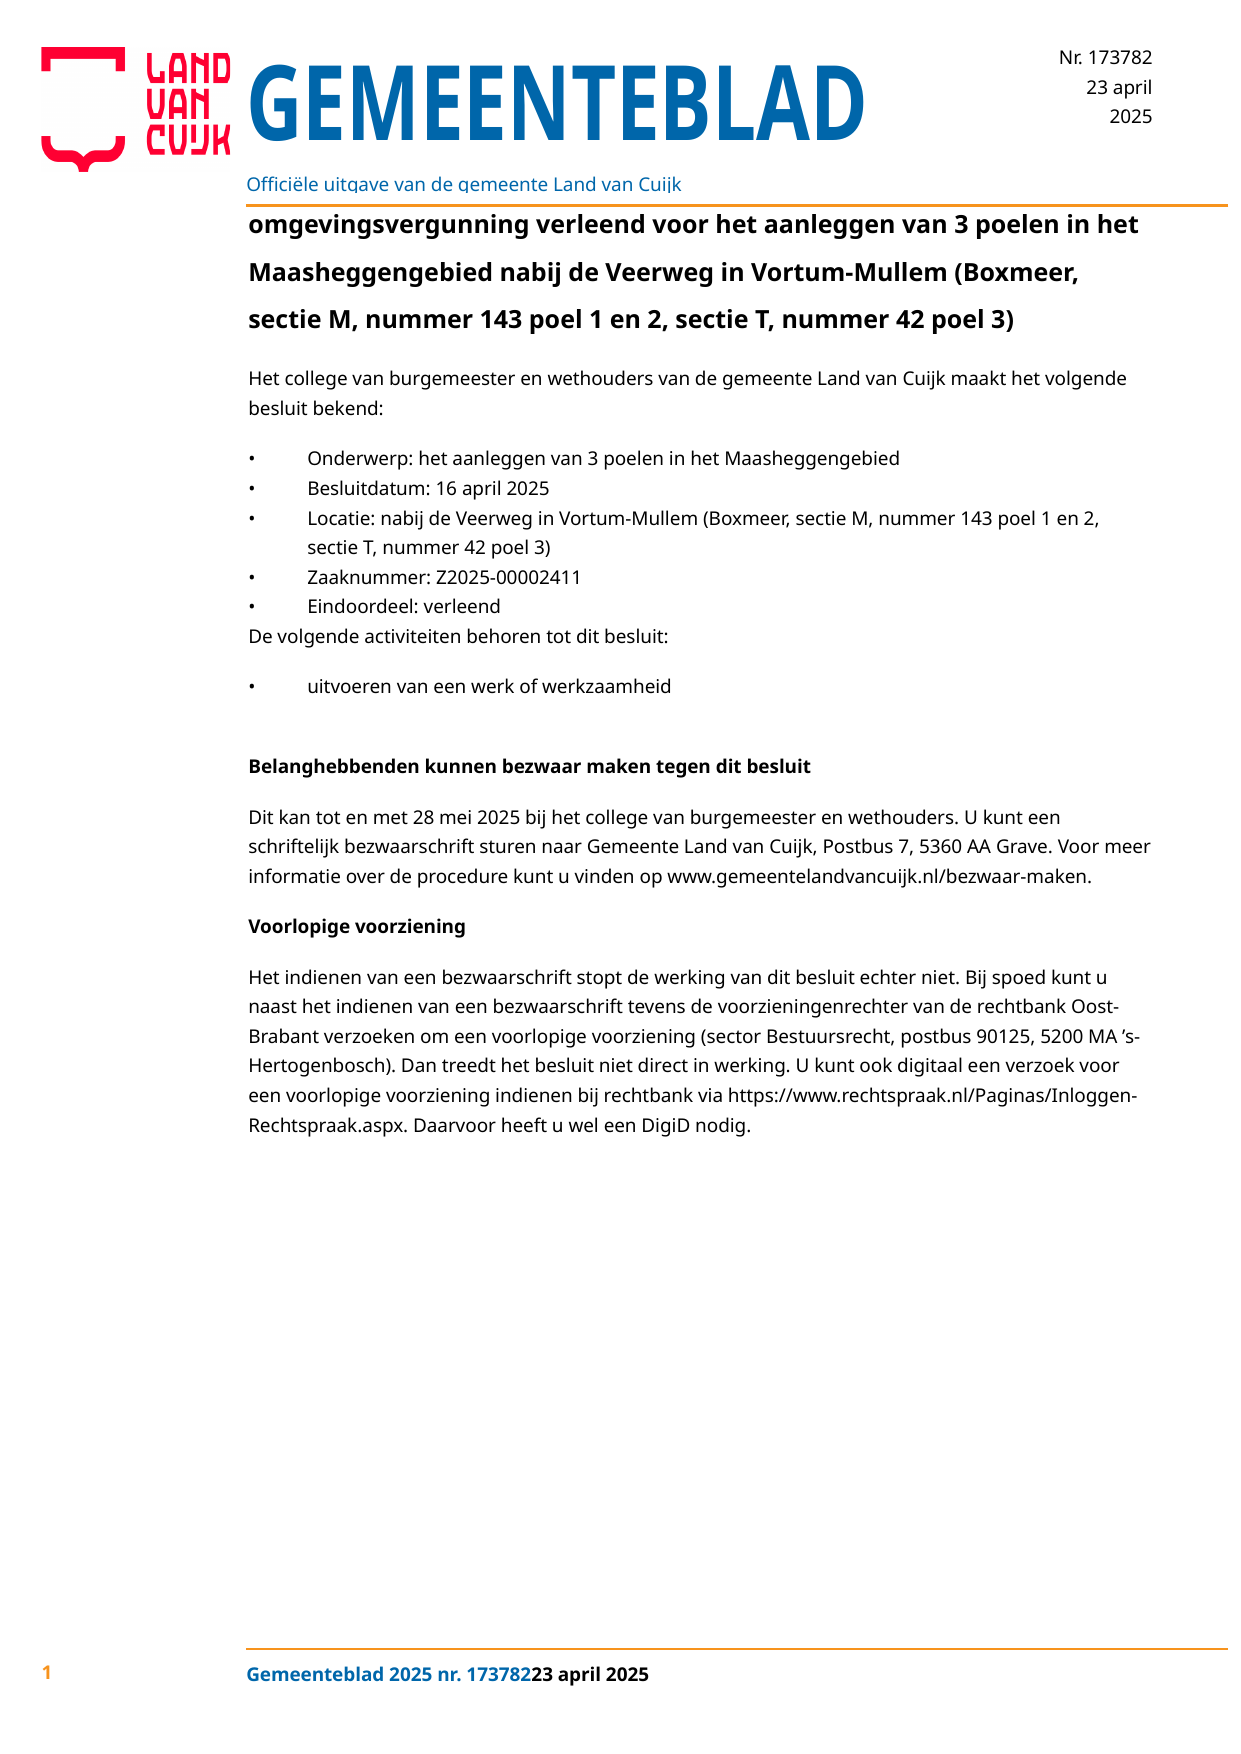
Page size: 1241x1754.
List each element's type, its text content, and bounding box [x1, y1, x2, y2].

list Locatie: nabij de Veerweg in Vortum-Mullem (Boxmeer, sectie M, nummer 143 poel 1 en 2, sectie T, nummer 42 poel 3) [248, 505, 1152, 560]
text omgevingsvergunning verleend voor het aanleggen van 3 poelen in het Maasheggengebied nabij de Veerweg in Vortum-Mullem (Boxmeer, sectie M, nummer 143 poel 1 en 2, sectie T, nummer 42 poel 3) [248, 207, 1152, 336]
list Zaaknummer: Z2025-00002411 [248, 564, 1152, 589]
list uitvoeren van een werk of werkzaamheid [248, 673, 1152, 699]
picture [41, 47, 231, 172]
text Het college van burgemeester en wethouders van de gemeente Land van Cuijk maakt het volgende besluit bekend: [248, 366, 1152, 421]
text Het indienen van een bezwaarschrift stopt de werking van dit besluit echter niet. Bij spoed kunt u naast het indienen van een bezwaarschrift tevens de voorzieningenrechter van de rechtbank Oost-Brabant verzoeken om een voorlopige voorziening (sector Bestuursrecht, postbus 90125, 5200 MA ’s-Hertogenbosch). Dan treedt het besluit niet direct in werking. U kunt ook digitaal een verzoek voor een voorlopige voorziening indienen bij rechtbank via https://www.rechtspraak.nl/Paginas/Inloggen-Rechtspraak.aspx. Daarvoor heeft u wel een DigiD nodig. [248, 964, 1152, 1137]
list Eindoordeel: verleend [248, 593, 1152, 619]
text Voorlopige voorziening [248, 913, 1152, 939]
list Besluitdatum: 16 april 2025 [248, 475, 1152, 501]
text Belanghebbenden kunnen bezwaar maken tegen dit besluit [248, 753, 1152, 779]
text Dit kan tot en met 28 mei 2025 bij het college van burgemeester en wethouders. U kunt een schriftelijk bezwaarschrift sturen naar Gemeente Land van Cuijk, Postbus 7, 5360 AA Grave. Voor meer informatie over de procedure kunt u vinden op www.gemeentelandvancuijk.nl/bezwaar-maken. [248, 804, 1152, 889]
text De volgende activiteiten behoren tot dit besluit: [248, 623, 1152, 649]
list Onderwerp: het aanleggen van 3 poelen in het Maasheggengebied [248, 446, 1152, 471]
